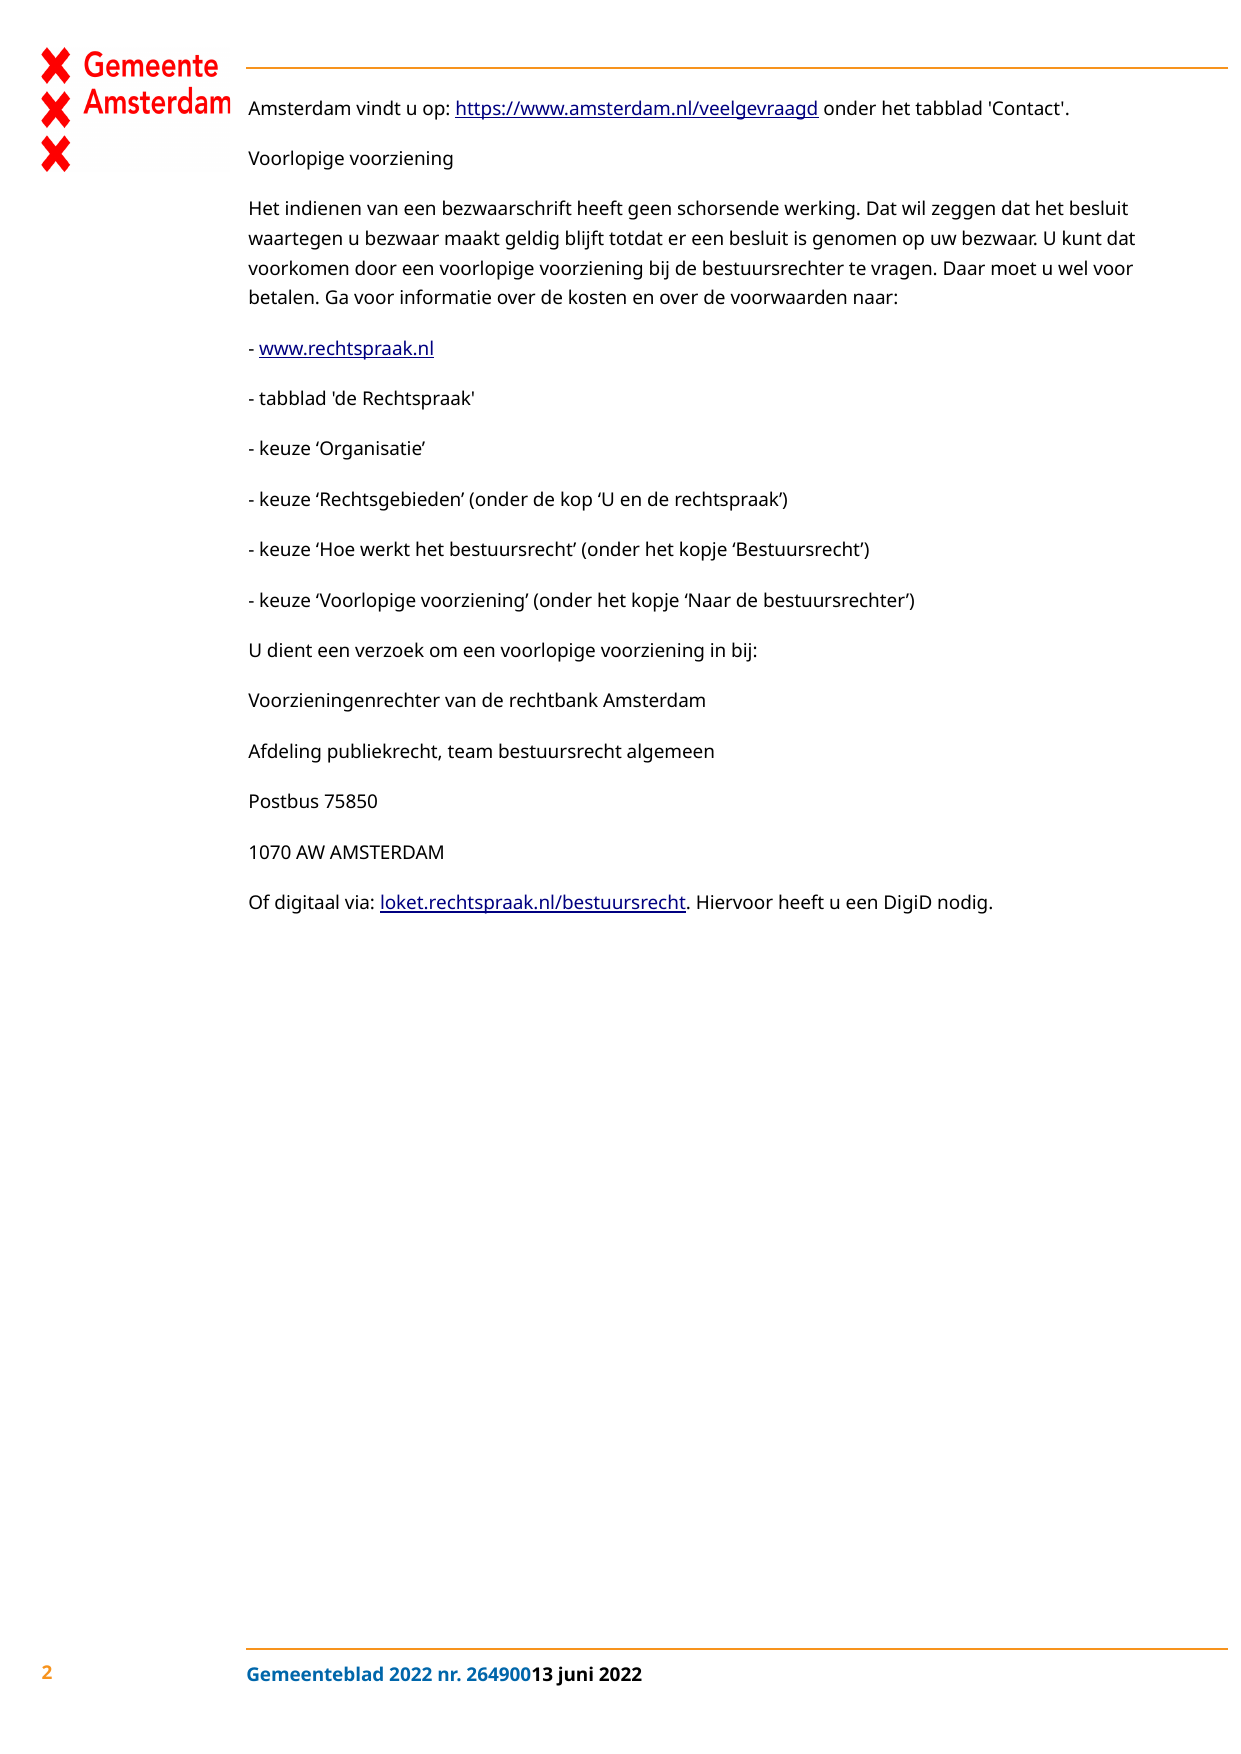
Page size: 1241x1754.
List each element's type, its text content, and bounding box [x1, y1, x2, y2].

text - keuze ‘Organisatie’ [248, 436, 1152, 461]
text 1070 AW AMSTERDAM [248, 839, 1152, 865]
text - www.rechtspraak.nl [248, 335, 1152, 361]
text Voorlopige voorziening [248, 145, 1152, 171]
text Of digitaal via: loket.rechtspraak.nl/bestuursrecht. Hiervoor heeft u een DigiD nodig. [248, 889, 1152, 915]
text Het indienen van een bezwaarschrift heeft geen schorsende werking. Dat wil zeggen dat het besluit waartegen u bezwaar maakt geldig blijft totdat er een besluit is genomen op uw bezwaar. U kunt dat voorkomen door een voorlopige voorziening bij de bestuursrechter te vragen. Daar moet u wel voor betalen. Ga voor informatie over de kosten en over de voorwaarden naar: [248, 196, 1152, 310]
text Postbus 75850 [248, 788, 1152, 814]
text - keuze ‘Voorlopige voorziening’ (onder het kopje ‘Naar de bestuursrechter’) [248, 587, 1152, 613]
text Afdeling publiekrecht, team bestuursrecht algemeen [248, 738, 1152, 764]
text - keuze ‘Hoe werkt het bestuursrecht’ (onder het kopje ‘Bestuursrecht’) [248, 536, 1152, 562]
text - keuze ‘Rechtsgebieden’ (onder de kop ‘U en de rechtspraak’) [248, 486, 1152, 512]
text Voorzieningenrechter van de rechtbank Amsterdam [248, 688, 1152, 713]
text Amsterdam vindt u op: https://www.amsterdam.nl/veelgevraagd onder het tabblad 'Contact'. [248, 95, 1152, 121]
picture [41, 47, 231, 172]
text - tabblad 'de Rechtspraak' [248, 385, 1152, 411]
text U dient een verzoek om een voorlopige voorziening in bij: [248, 637, 1152, 663]
